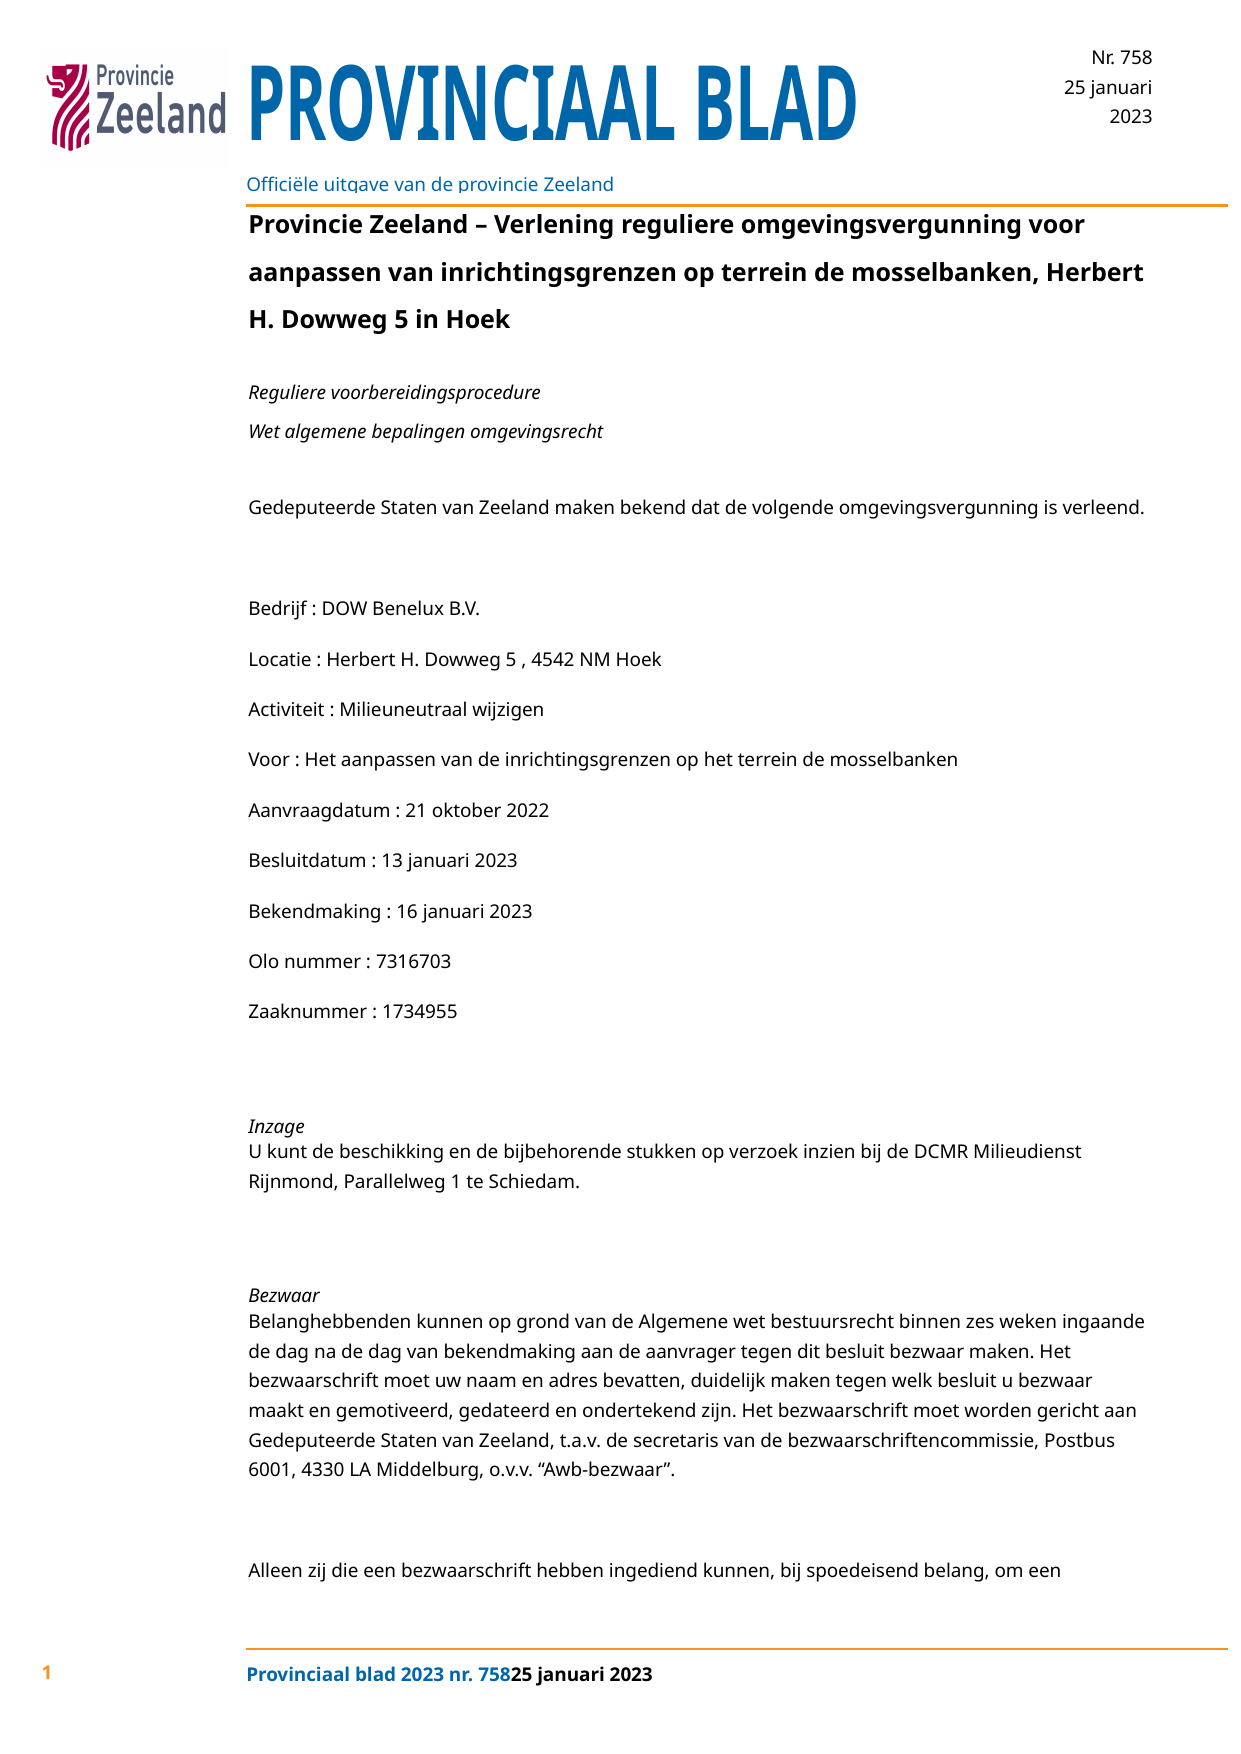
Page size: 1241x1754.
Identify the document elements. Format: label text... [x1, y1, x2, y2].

text Bezwaar [248, 1283, 1152, 1308]
text Inzage [248, 1113, 1152, 1139]
text U kunt de beschikking en de bijbehorende stukken op verzoek inzien bij de DCMR Milieudienst Rijnmond, Parallelweg 1 te Schiedam. [248, 1139, 1152, 1194]
picture [41, 47, 231, 172]
text Bekendmaking : 16 januari 2023 [248, 898, 1152, 923]
text Activiteit : Milieuneutraal wijzigen [248, 696, 1152, 722]
text Provincie Zeeland – Verlening reguliere omgevingsvergunning voor aanpassen van inrichtingsgrenzen op terrein de mosselbanken, Herbert H. Dowweg 5 in Hoek [248, 207, 1152, 336]
text Voor : Het aanpassen van de inrichtingsgrenzen op het terrein de mosselbanken [248, 747, 1152, 772]
text Aanvraagdatum : 21 oktober 2022 [248, 797, 1152, 823]
text Zaaknummer : 1734955 [248, 999, 1152, 1024]
text Bedrijf : DOW Benelux B.V. [248, 595, 1152, 621]
text Belanghebbenden kunnen op grond van de Algemene wet bestuursrecht binnen zes weken ingaande de dag na de dag van bekendmaking aan de aanvrager tegen dit besluit bezwaar maken. Het bezwaarschrift moet uw naam en adres bevatten, duidelijk maken tegen welk besluit u bezwaar maakt en gemotiveerd, gedateerd en ondertekend zijn. Het bezwaarschrift moet worden gericht aan Gedeputeerde Staten van Zeeland, t.a.v. de secretaris van de bezwaarschriftencommissie, Postbus 6001, 4330 LA Middelburg, o.v.v. “Awb-bezwaar”. [248, 1308, 1152, 1482]
text Gedeputeerde Staten van Zeeland maken bekend dat de volgende omgevingsvergunning is verleend. [248, 494, 1152, 520]
text Reguliere voorbereidingsprocedure [248, 379, 1152, 405]
text Wet algemene bepalingen omgevingsrecht [248, 418, 1152, 444]
text Olo nummer : 7316703 [248, 948, 1152, 974]
text Locatie : Herbert H. Dowweg 5 , 4542 NM Hoek [248, 646, 1152, 671]
text Alleen zij die een bezwaarschrift hebben ingediend kunnen, bij spoedeisend belang, om een [248, 1557, 1152, 1583]
text Besluitdatum : 13 januari 2023 [248, 847, 1152, 873]
